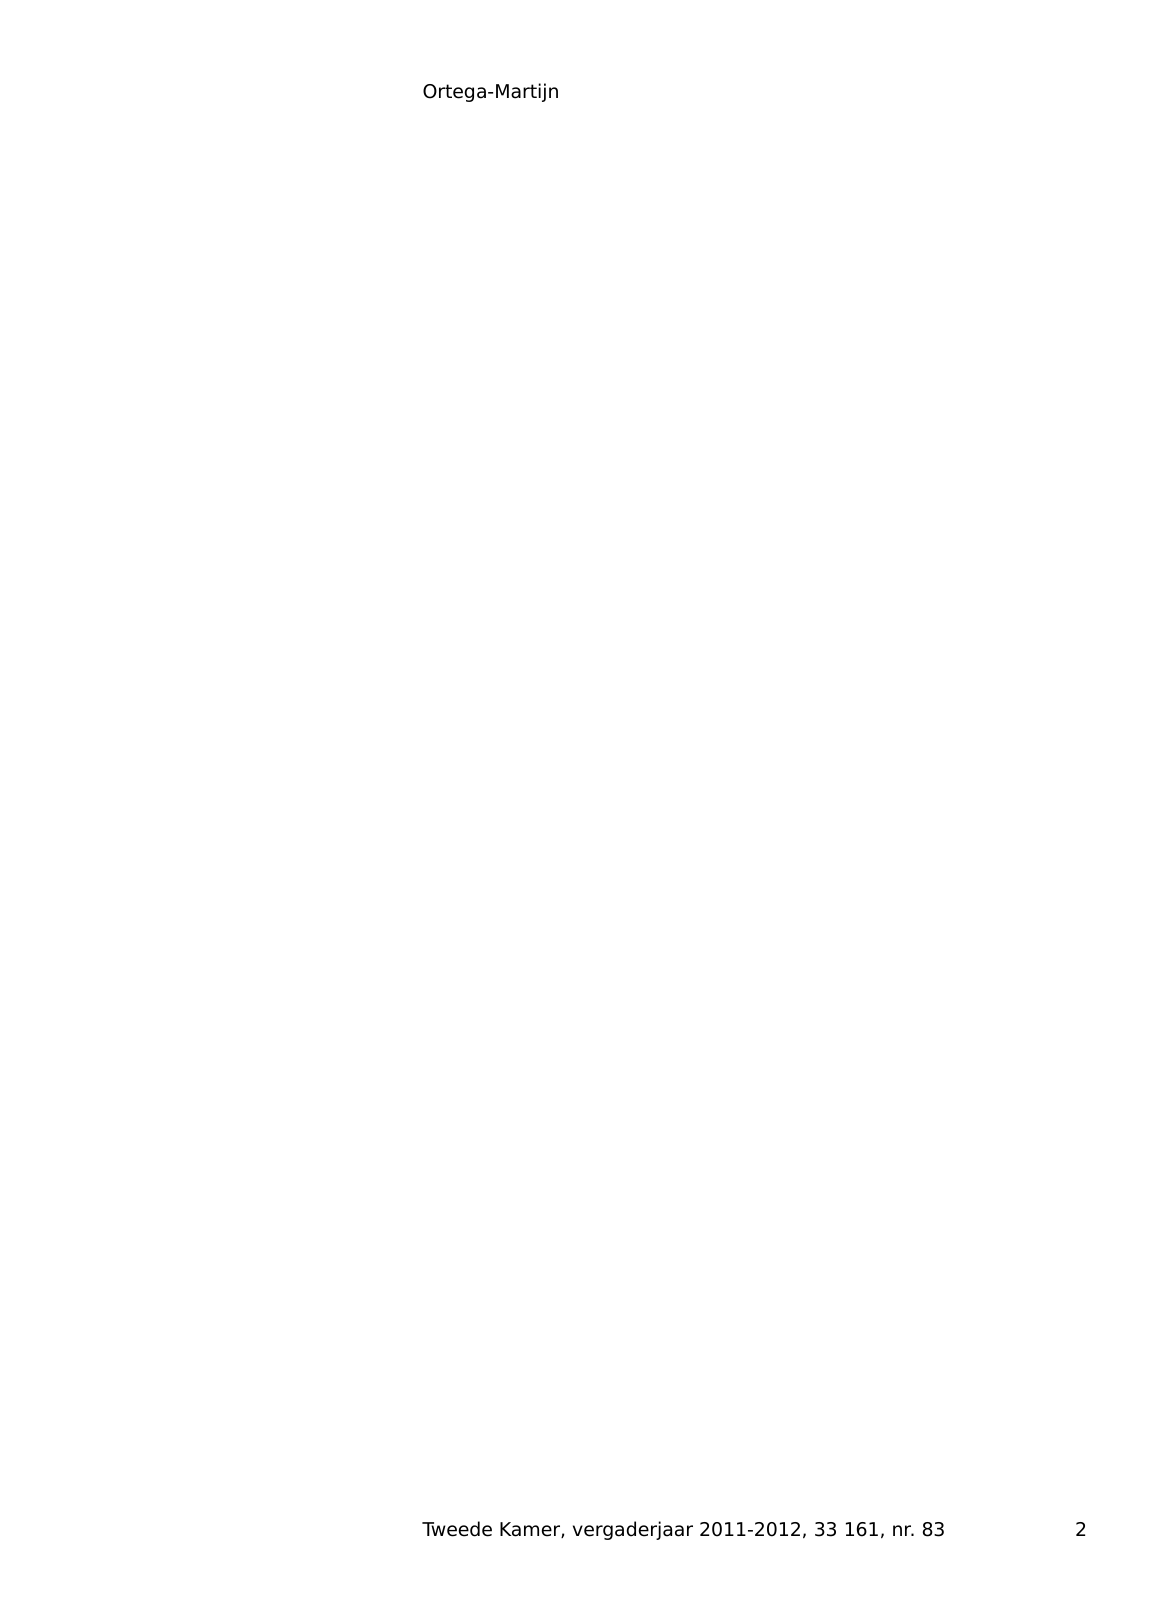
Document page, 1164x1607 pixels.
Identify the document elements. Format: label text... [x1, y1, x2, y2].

text Ortega-Martijn [422, 59, 1087, 103]
